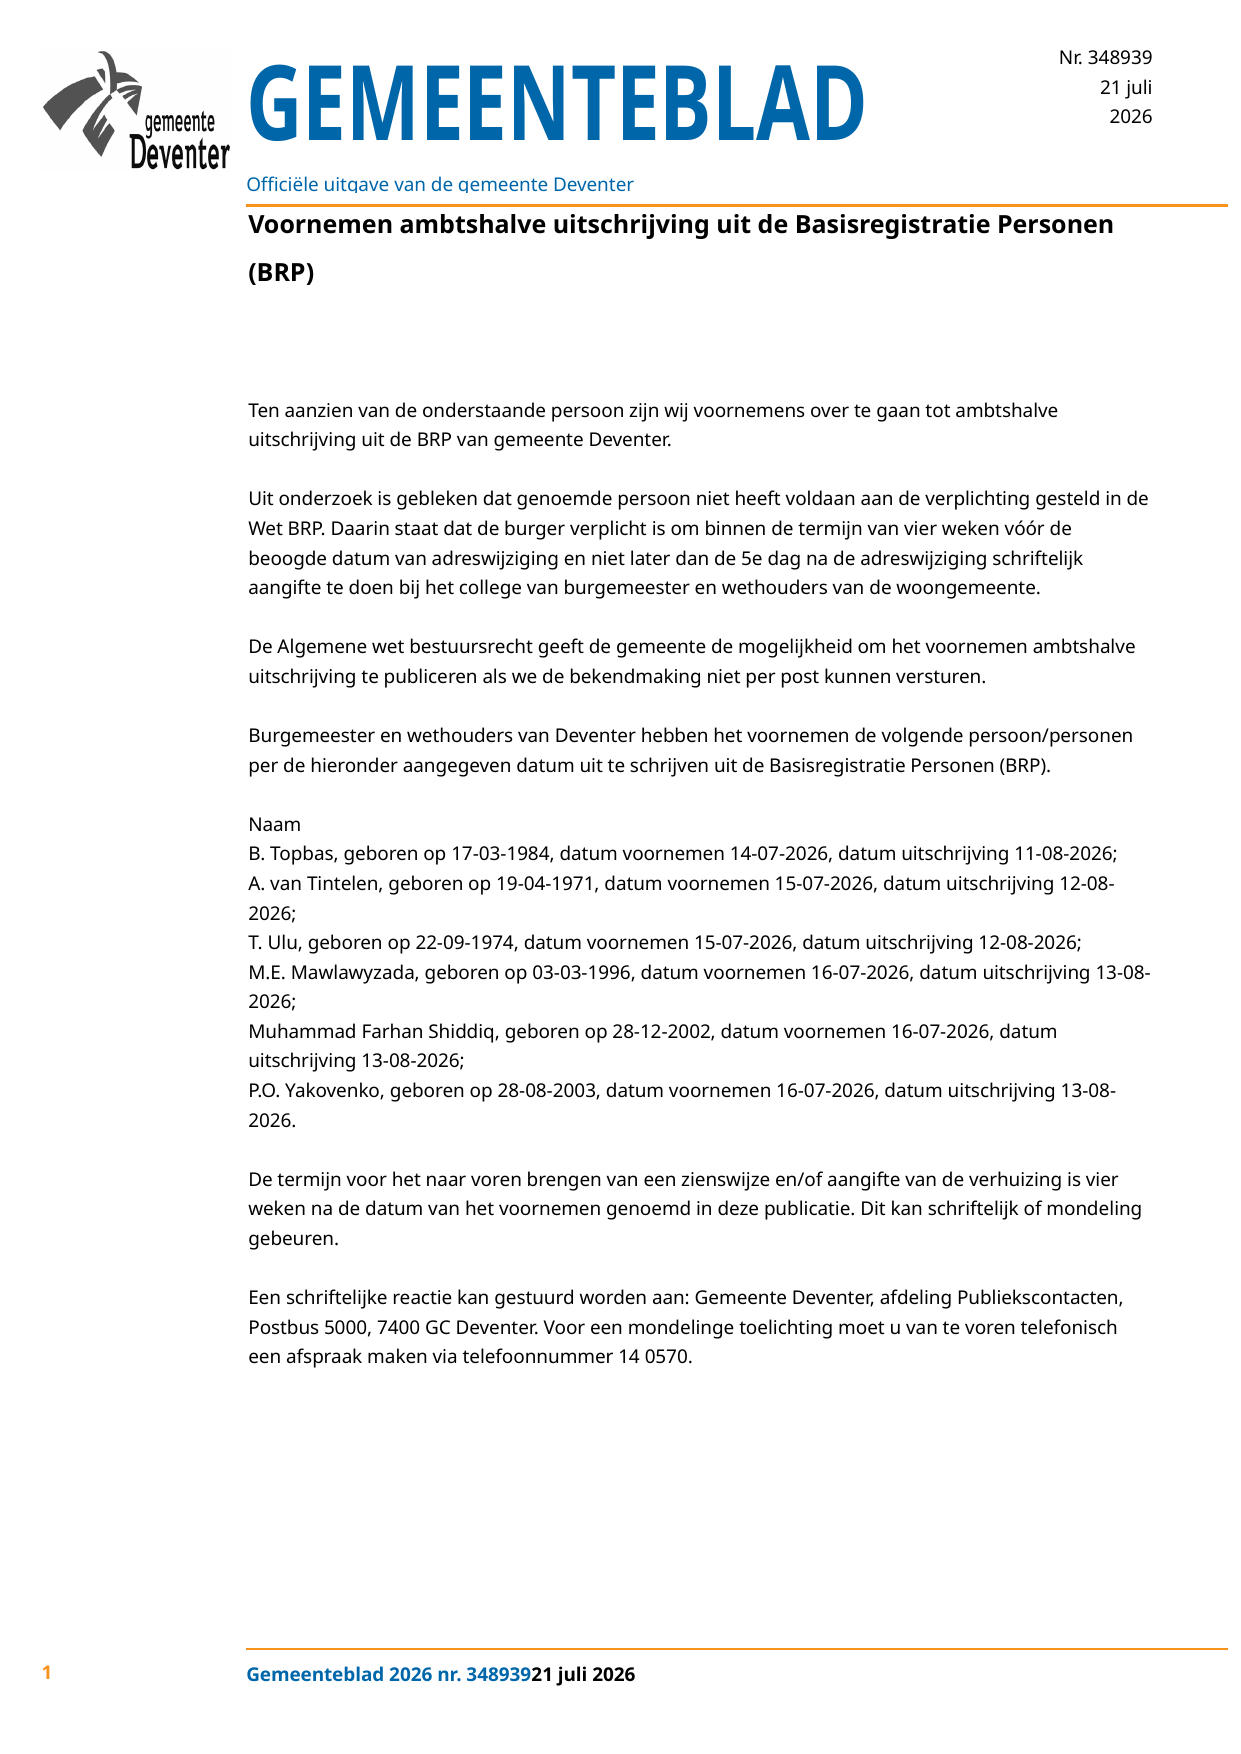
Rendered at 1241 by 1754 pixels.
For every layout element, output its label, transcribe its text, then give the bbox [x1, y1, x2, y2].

text Uit onderzoek is gebleken dat genoemde persoon niet heeft voldaan aan de verplichting gesteld in de Wet BRP. Daarin staat dat de burger verplicht is om binnen de termijn van vier weken vóór de beoogde datum van adreswijziging en niet later dan de 5e dag na de adreswijziging schriftelijk aangifte te doen bij het college van burgemeester en wethouders van de woongemeente. [248, 486, 1152, 600]
text De Algemene wet bestuursrecht geeft de gemeente de mogelijkheid om het voornemen ambtshalve uitschrijving te publiceren als we de bekendmaking niet per post kunnen versturen. [248, 633, 1152, 689]
picture [41, 47, 231, 172]
text Muhammad Farhan Shiddiq, geboren op 28-12-2002, datum voornemen 16-07-2026, datum uitschrijving 13-08-2026; [248, 1018, 1152, 1073]
text B. Topbas, geboren op 17-03-1984, datum voornemen 14-07-2026, datum uitschrijving 11-08-2026; [248, 841, 1152, 866]
text P.O. Yakovenko, geboren op 28-08-2003, datum voornemen 16-07-2026, datum uitschrijving 13-08-2026. [248, 1077, 1152, 1132]
text Een schriftelijke reactie kan gestuurd worden aan: Gemeente Deventer, afdeling Publiekscontacten, Postbus 5000, 7400 GC Deventer. Voor een mondelinge toelichting moet u van te voren telefonisch een afspraak maken via telefoonnummer 14 0570. [248, 1284, 1152, 1369]
text Naam [248, 811, 1152, 837]
text Voornemen ambtshalve uitschrijving uit de Basisregistratie Personen (BRP) [248, 207, 1152, 288]
text M.E. Mawlawyzada, geboren op 03-03-1996, datum voornemen 16-07-2026, datum uitschrijving 13-08-2026; [248, 959, 1152, 1014]
text T. Ulu, geboren op 22-09-1974, datum voornemen 15-07-2026, datum uitschrijving 12-08-2026; [248, 929, 1152, 955]
text De termijn voor het naar voren brengen van een zienswijze en/of aangifte van de verhuizing is vier weken na de datum van het voornemen genoemd in deze publicatie. Dit kan schriftelijk of mondeling gebeuren. [248, 1166, 1152, 1251]
text Ten aanzien van de onderstaande persoon zijn wij voornemens over te gaan tot ambtshalve uitschrijving uit de BRP van gemeente Deventer. [248, 397, 1152, 452]
text Burgemeester en wethouders van Deventer hebben het voornemen de volgende persoon/personen per de hieronder aangegeven datum uit te schrijven uit de Basisregistratie Personen (BRP). [248, 722, 1152, 777]
text A. van Tintelen, geboren op 19-04-1971, datum voornemen 15-07-2026, datum uitschrijving 12-08-2026; [248, 870, 1152, 925]
